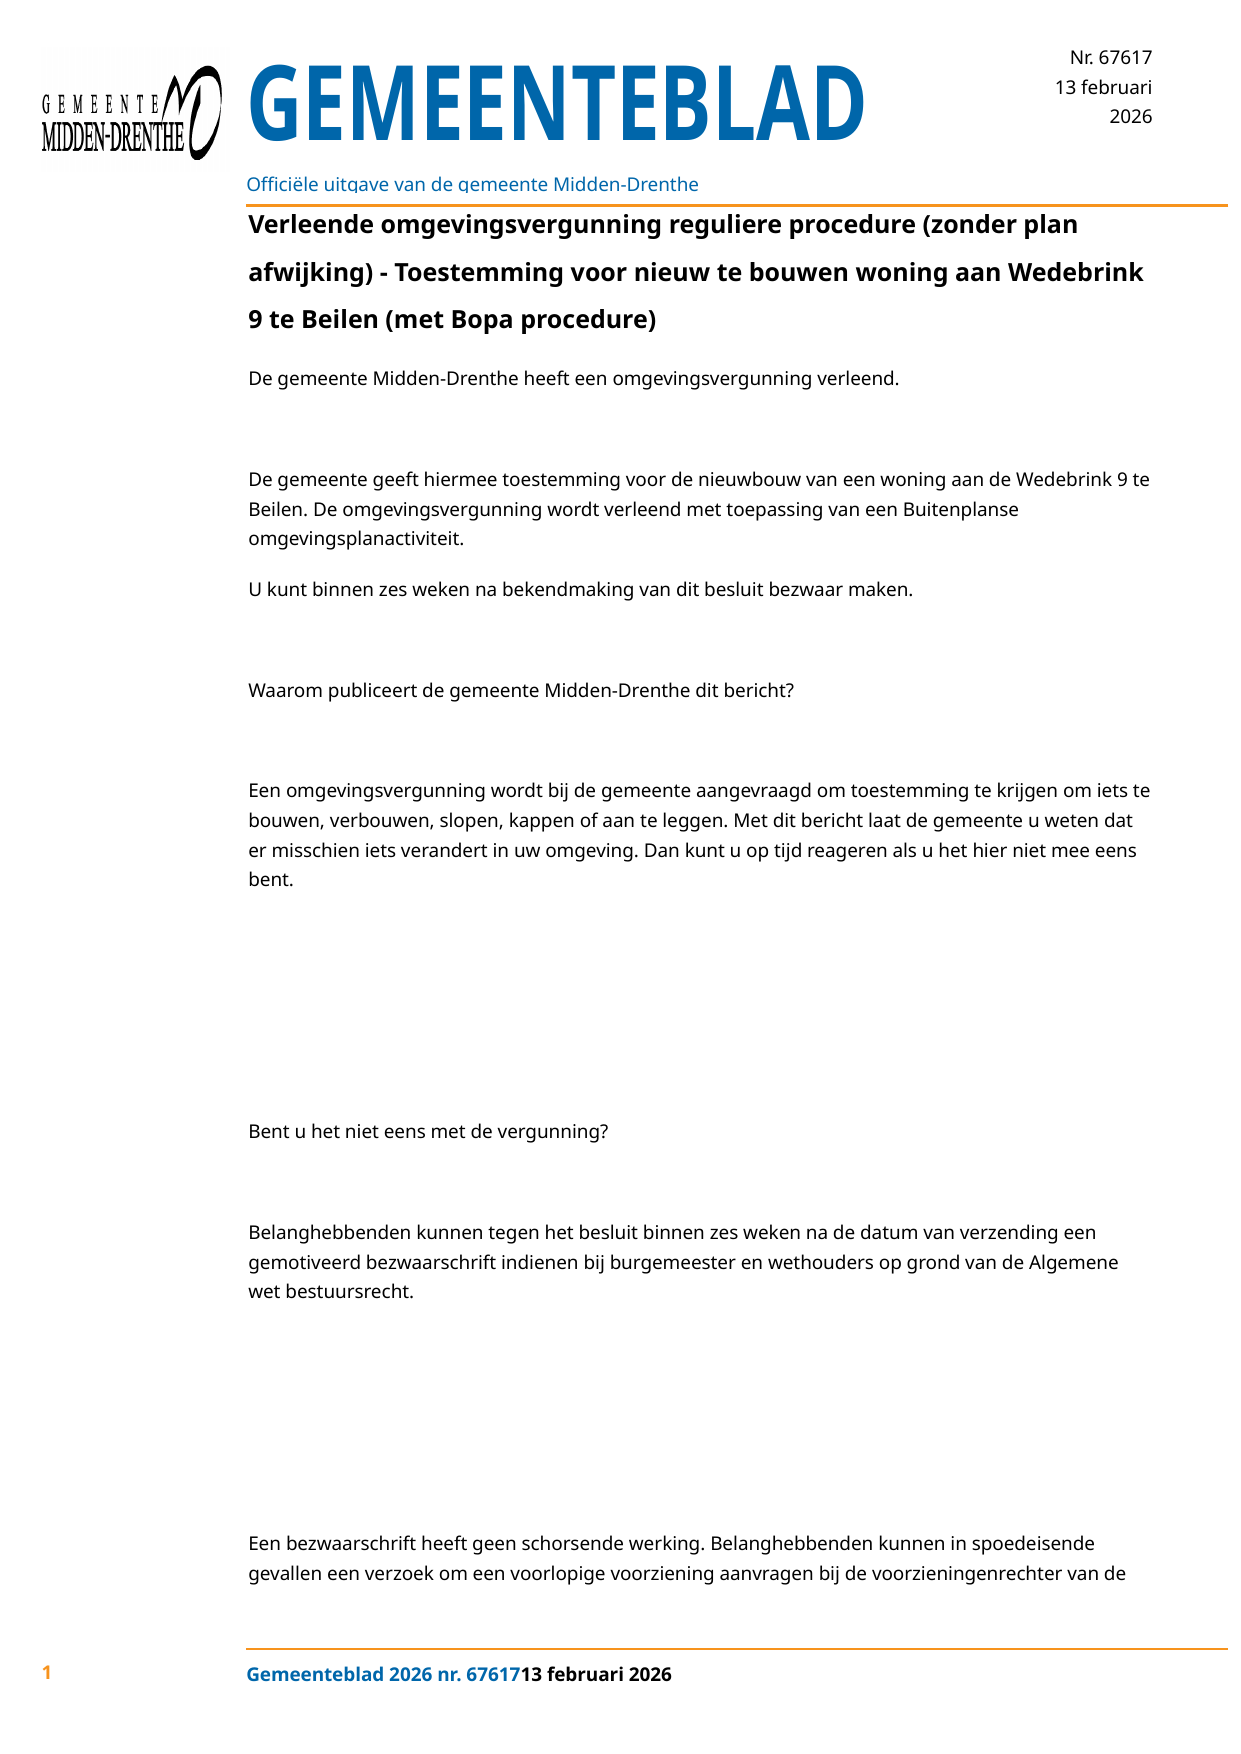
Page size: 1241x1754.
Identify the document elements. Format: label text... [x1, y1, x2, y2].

text Een bezwaarschrift heeft geen schorsende werking. Belanghebbenden kunnen in spoedeisende gevallen een verzoek om een voorlopige voorziening aanvragen bij de voorzieningenrechter van de [248, 1531, 1152, 1586]
text Bent u het niet eens met de vergunning? [248, 1118, 1152, 1144]
text De gemeente geeft hiermee toestemming voor de nieuwbouw van een woning aan de Wedebrink 9 te Beilen. De omgevingsvergunning wordt verleend met toepassing van een Buitenplanse omgevingsplanactiviteit. [248, 466, 1152, 551]
text Waarom publiceert de gemeente Midden-Drenthe dit bericht? [248, 677, 1152, 702]
text Belanghebbenden kunnen tegen het besluit binnen zes weken na de datum van verzending een gemotiveerd bezwaarschrift indienen bij burgemeester en wethouders op grond van de Algemene wet bestuursrecht. [248, 1219, 1152, 1304]
text Een omgevingsvergunning wordt bij de gemeente aangevraagd om toestemming te krijgen om iets te bouwen, verbouwen, slopen, kappen of aan te leggen. Met dit bericht laat de gemeente u weten dat er misschien iets verandert in uw omgeving. Dan kunt u op tijd reageren als u het hier niet mee eens bent. [248, 778, 1152, 892]
text Verleende omgevingsvergunning reguliere procedure (zonder plan afwijking) - Toestemming voor nieuw te bouwen woning aan Wedebrink 9 te Beilen (met Bopa procedure) [248, 207, 1152, 336]
text U kunt binnen zes weken na bekendmaking van dit besluit bezwaar maken. [248, 576, 1152, 602]
text De gemeente Midden-Drenthe heeft een omgevingsvergunning verleend. [248, 366, 1152, 391]
picture [41, 47, 231, 172]
